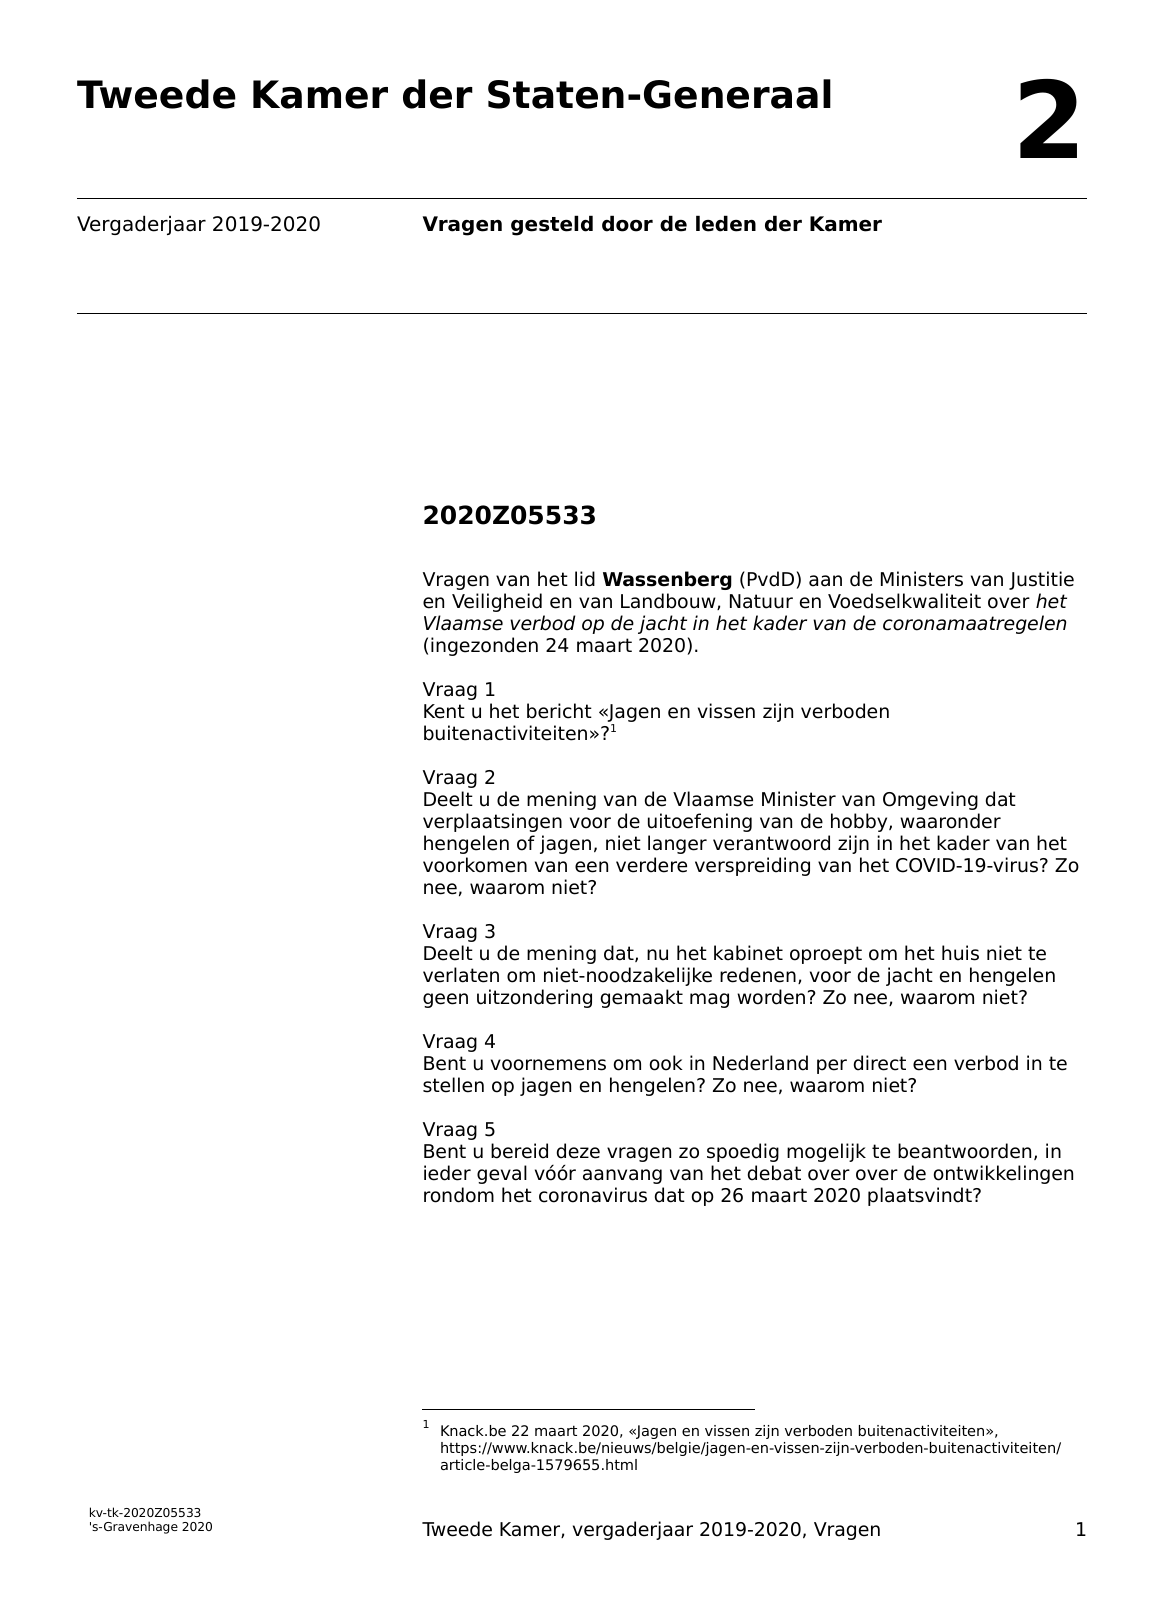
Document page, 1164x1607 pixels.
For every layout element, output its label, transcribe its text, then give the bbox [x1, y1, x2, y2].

table_header Tweede Kamer der Staten-Generaal [77, 59, 886, 198]
table_cell Vragen gesteld door de leden der Kamer [422, 199, 1087, 313]
text kv-tk-2020Z05533 [88, 1506, 323, 1520]
text Vraag 3 [422, 921, 1087, 943]
text Deelt u de mening dat, nu het kabinet oproept om het huis niet te verlaten om niet-noodzakelijke redenen, voor de jacht en hengelen geen uitzondering gemaakt mag worden? Zo nee, waarom niet? [422, 943, 1087, 1009]
table_cell Vergaderjaar 2019-2020 [77, 199, 422, 313]
text Vraag 1 [422, 679, 1087, 701]
text Vragen van het lid Wassenberg (PvdD) aan de Ministers van Justitie en Veiligheid en van Landbouw, Natuur en Voedselkwaliteit over het Vlaamse verbod op de jacht in het kader van de coronamaatregelen (ingezonden 24 maart 2020). [422, 569, 1087, 657]
text 's-Gravenhage 2020 [88, 1520, 323, 1534]
text Vraag 4 [422, 1031, 1087, 1053]
text Bent u voornemens om ook in Nederland per direct een verbod in te stellen op jagen en hengelen? Zo nee, waarom niet? [422, 1053, 1087, 1097]
table_header 2 [886, 59, 1087, 198]
text Bent u bereid deze vragen zo spoedig mogelijk te beantwoorden, in ieder geval vóór aanvang van het debat over over de ontwikkelingen rondom het coronavirus dat op 26 maart 2020 plaatsvindt? [422, 1141, 1087, 1207]
text Vraag 5 [422, 1119, 1087, 1141]
text Deelt u de mening van de Vlaamse Minister van Omgeving dat verplaatsingen voor de uitoefening van de hobby, waaronder hengelen of jagen, niet langer verantwoord zijn in het kader van het voorkomen van een verdere verspreiding van het COVID-19-virus? Zo nee, waarom niet? [422, 789, 1087, 899]
text Kent u het bericht «Jagen en vissen zijn verboden buitenactiviteiten»? [422, 701, 1087, 745]
text Vraag 2 [422, 767, 1087, 789]
text 2020Z05533 [422, 501, 1087, 531]
text Knack.be 22 maart 2020, «Jagen en vissen zijn verboden buitenactiviteiten», https://www.knack.be/nieuws/belgie/jagen-en-vissen-zijn-verboden-buitenactiviteiten/article-belga-1579655.html [422, 1418, 1087, 1474]
